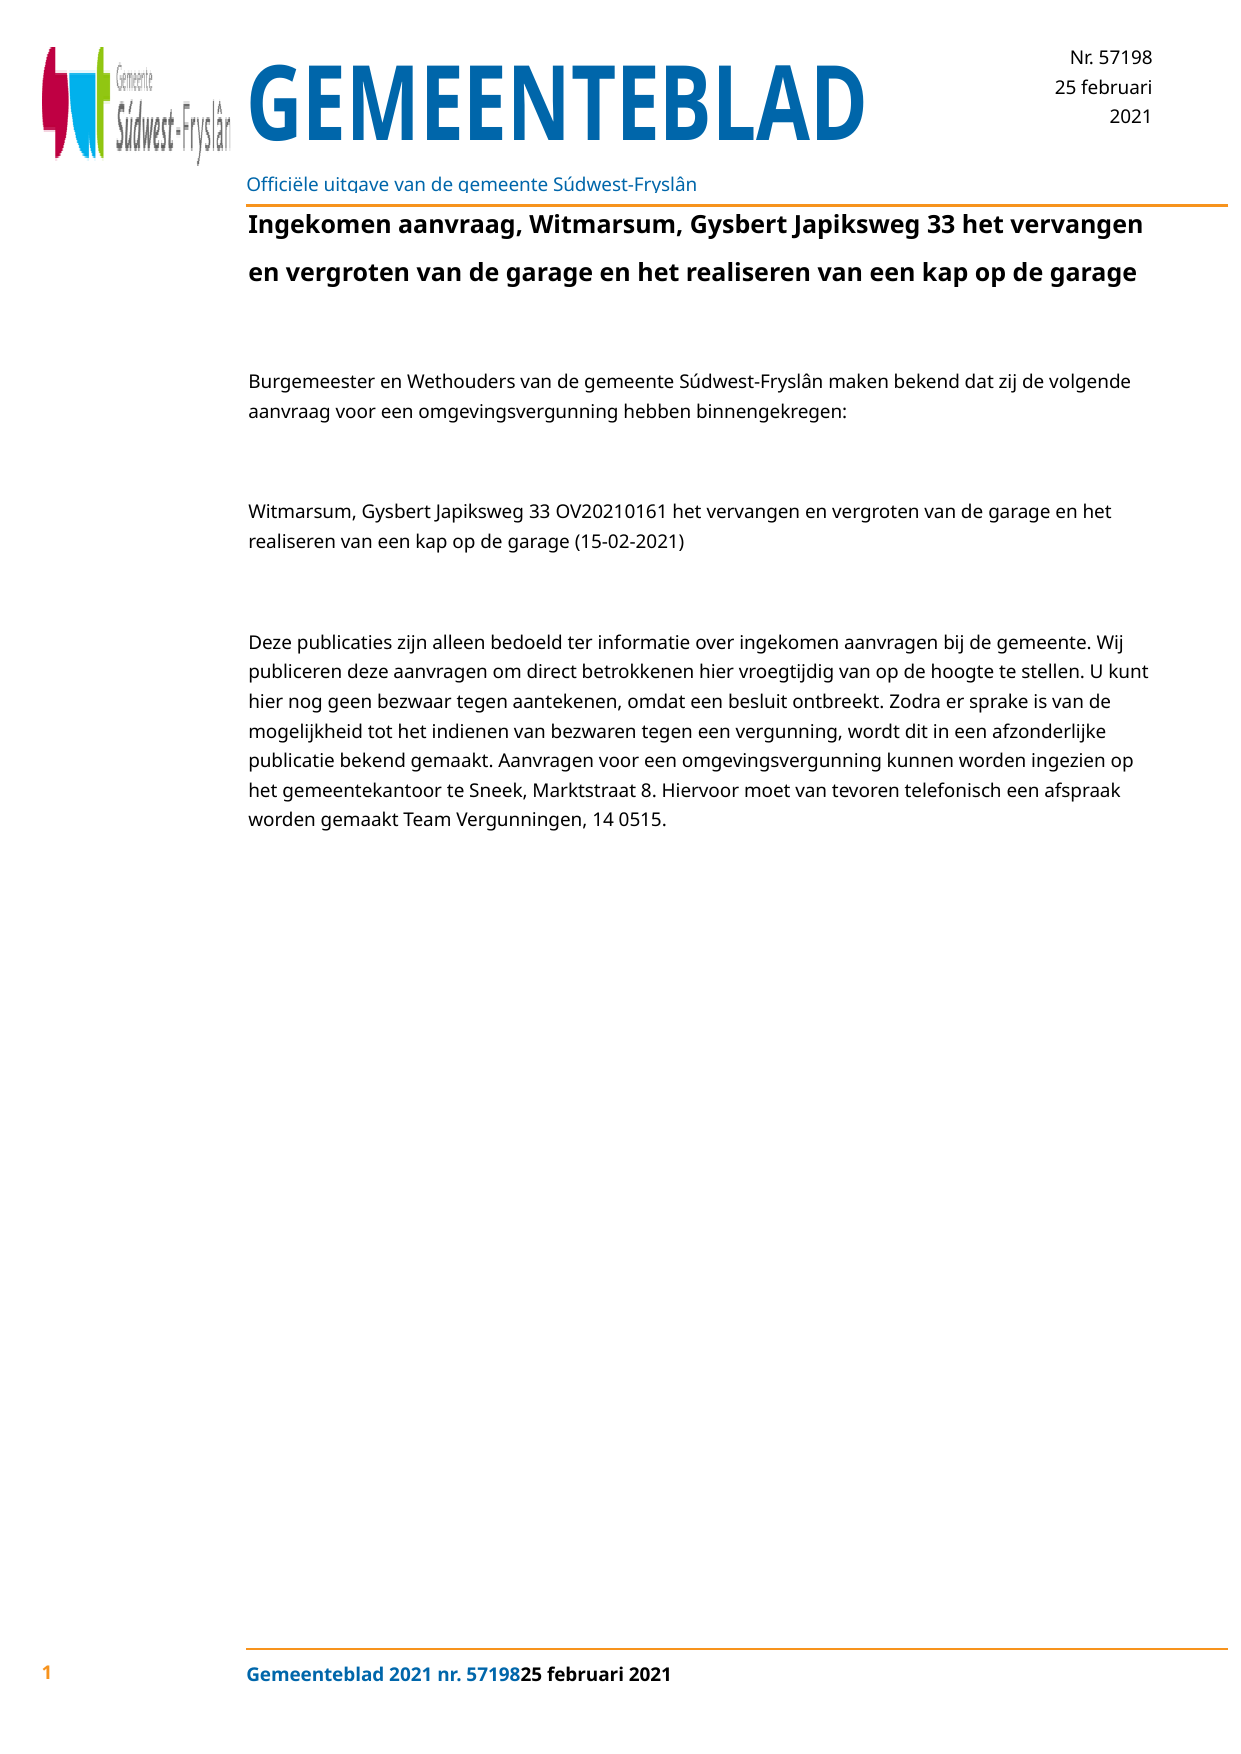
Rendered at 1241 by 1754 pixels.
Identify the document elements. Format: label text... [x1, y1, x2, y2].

text Witmarsum, Gysbert Japiksweg 33 OV20210161 het vervangen en vergroten van de garage en het realiseren van een kap op de garage (15-02-2021) [248, 499, 1152, 554]
text Ingekomen aanvraag, Witmarsum, Gysbert Japiksweg 33 het vervangen en vergroten van de garage en het realiseren van een kap op de garage [248, 207, 1152, 288]
text Burgemeester en Wethouders van de gemeente Súdwest-Fryslân maken bekend dat zij de volgende aanvraag voor een omgevingsvergunning hebben binnengekregen: [248, 368, 1152, 424]
picture [41, 47, 231, 172]
text Deze publicaties zijn alleen bedoeld ter informatie over ingekomen aanvragen bij de gemeente. Wij publiceren deze aanvragen om direct betrokkenen hier vroegtijdig van op de hoogte te stellen. U kunt hier nog geen bezwaar tegen aantekenen, omdat een besluit ontbreekt. Zodra er sprake is van de mogelijkheid tot het indienen van bezwaren tegen een vergunning, wordt dit in een afzonderlijke publicatie bekend gemaakt. Aanvragen voor een omgevingsvergunning kunnen worden ingezien op het gemeentekantoor te Sneek, Marktstraat 8. Hiervoor moet van tevoren telefonisch een afspraak worden gemaakt Team Vergunningen, 14 0515. [248, 629, 1152, 832]
